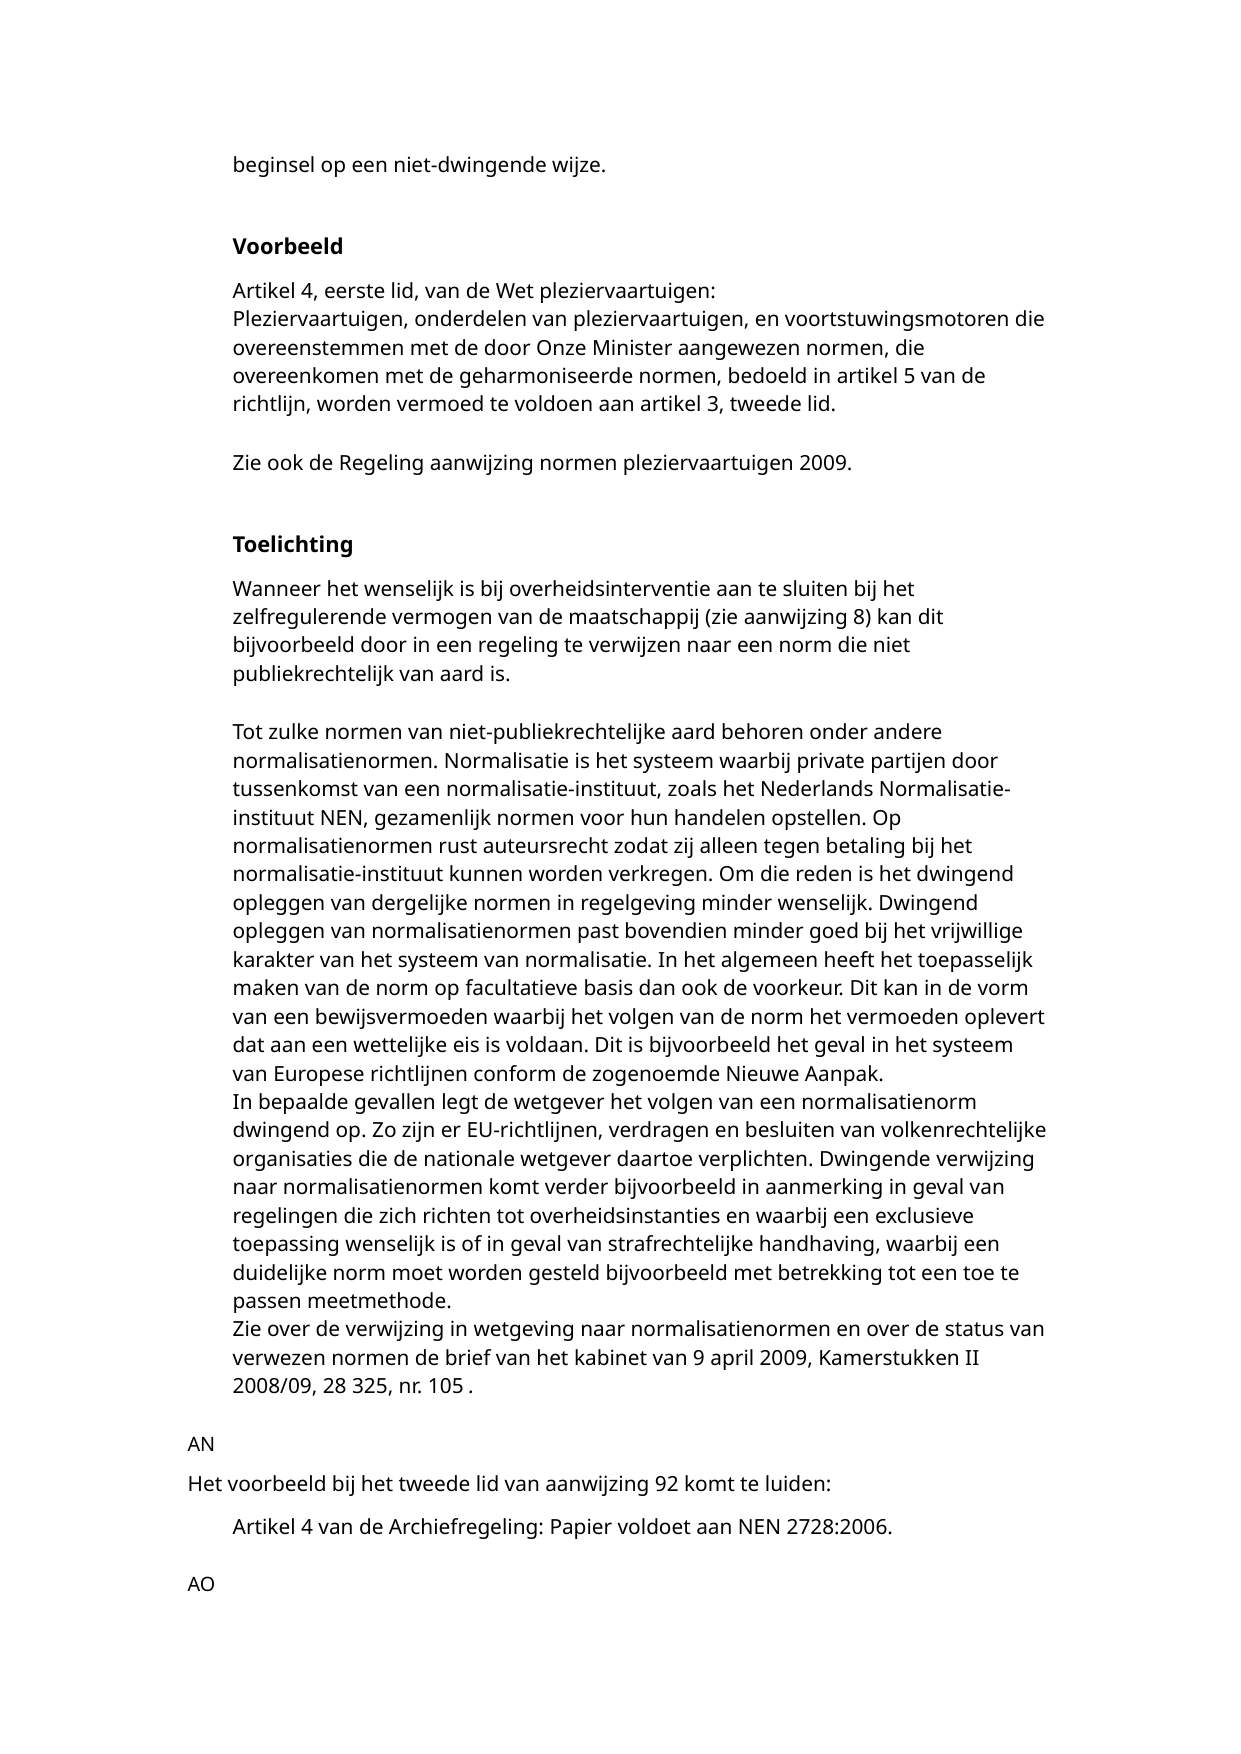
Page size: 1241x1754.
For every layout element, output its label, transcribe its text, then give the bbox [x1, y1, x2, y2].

text Artikel 4 van de Archiefregeling: Papier voldoet aan NEN 2728:2006. [232, 1512, 1053, 1541]
text Tot zulke normen van niet-publiekrechtelijke aard behoren onder andere normalisatienormen. Normalisatie is het systeem waarbij private partijen door tussenkomst van een normalisatie-instituut, zoals het Nederlands Normalisatie-instituut NEN, gezamenlijk normen voor hun handelen opstellen. Op normalisatienormen rust auteursrecht zodat zij alleen tegen betaling bij het normalisatie-instituut kunnen worden verkregen. Om die reden is het dwingend opleggen van dergelijke normen in regelgeving minder wenselijk. Dwingend opleggen van normalisatienormen past bovendien minder goed bij het vrijwillige karakter van het systeem van normalisatie. In het algemeen heeft het toepasselijk maken van de norm op facultatieve basis dan ook de voorkeur. Dit kan in de vorm van een bewijsvermoeden waarbij het volgen van de norm het vermoeden oplevert dat aan een wettelijke eis is voldaan. Dit is bijvoorbeeld het geval in het systeem van Europese richtlijnen conform de zogenoemde Nieuwe Aanpak. [232, 717, 1053, 1087]
text Wanneer het wenselijk is bij overheidsinterventie aan te sluiten bij het zelfregulerende vermogen van de maatschappij (zie aanwijzing 8) kan dit bijvoorbeeld door in een regeling te verwijzen naar een norm die niet publiekrechtelijk van aard is. [232, 574, 1053, 687]
text In bepaalde gevallen legt de wetgever het volgen van een normalisatienorm dwingend op. Zo zijn er EU-richtlijnen, verdragen en besluiten van volkenrechtelijke organisaties die de nationale wetgever daartoe verplichten. Dwingende verwijzing naar normalisatienormen komt verder bijvoorbeeld in aanmerking in geval van regelingen die zich richten tot overheidsinstanties en waarbij een exclusieve toepassing wenselijk is of in geval van strafrechtelijke handhaving, waarbij een duidelijke norm moet worden gesteld bijvoorbeeld met betrekking tot een toe te passen meetmethode. [232, 1087, 1053, 1314]
text AO [187, 1571, 1053, 1597]
subtitle Voorbeeld [232, 231, 1053, 261]
subtitle Toelichting [232, 529, 1053, 559]
text Zie over de verwijzing in wetgeving naar normalisatienormen en over de status van verwezen normen de brief van het kabinet van 9 april 2009, Kamerstukken II 2008/09, 28 325, nr. 105 . [232, 1314, 1053, 1400]
text beginsel op een niet-dwingende wijze. [232, 150, 1053, 178]
text Pleziervaartuigen, onderdelen van pleziervaartuigen, en voortstuwingsmotoren die overeenstemmen met de door Onze Minister aangewezen normen, die overeenkomen met de geharmoniseerde normen, bedoeld in artikel 5 van de richtlijn, worden vermoed te voldoen aan artikel 3, tweede lid. [232, 304, 1053, 418]
text AN [187, 1430, 1053, 1457]
text Het voorbeeld bij het tweede lid van aanwijzing 92 komt te luiden: [187, 1469, 1053, 1497]
text Zie ook de Regeling aanwijzing normen pleziervaartuigen 2009. [232, 448, 1053, 476]
text Artikel 4, eerste lid, van de Wet pleziervaartuigen: [232, 276, 1053, 304]
